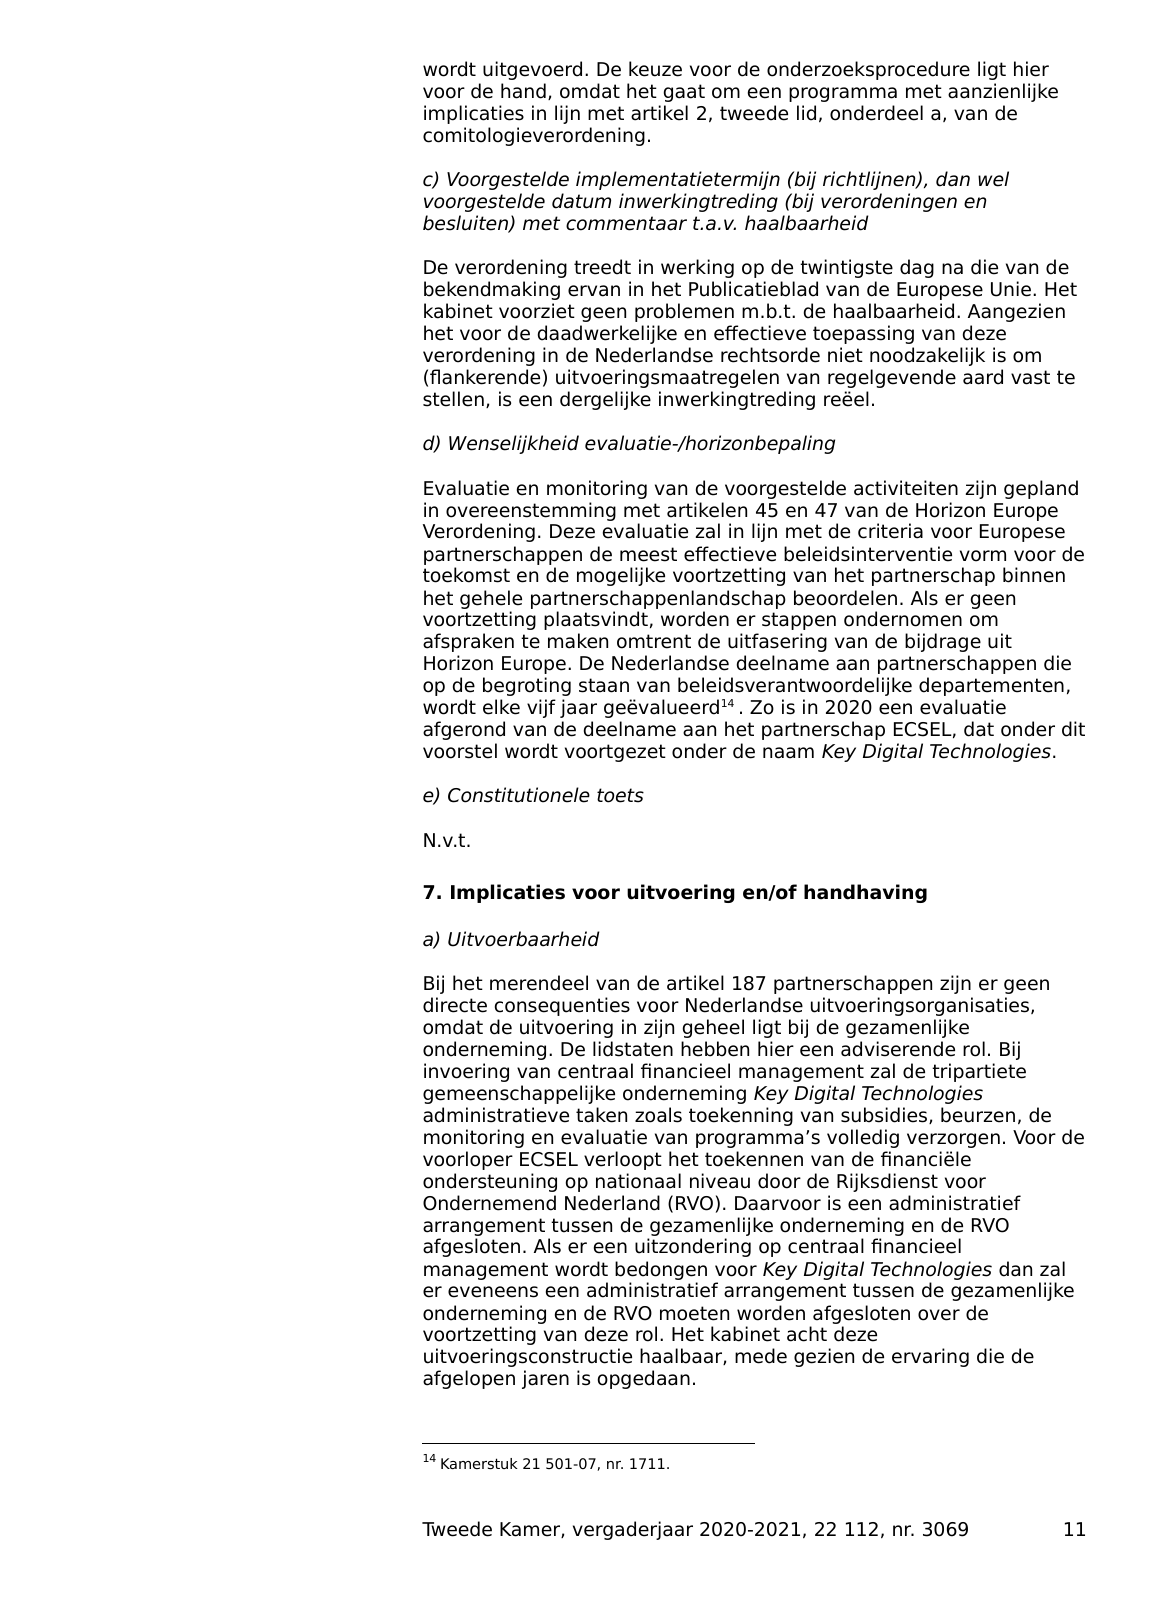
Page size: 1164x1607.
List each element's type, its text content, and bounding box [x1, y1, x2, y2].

text Kamerstuk 21 501-07, nr. 1711. [422, 1452, 1087, 1474]
subtitle d) Wenselijkheid evaluatie-/horizonbepaling [422, 433, 1087, 455]
text N.v.t. [422, 829, 1087, 852]
text wordt uitgevoerd. De keuze voor de onderzoeksprocedure ligt hier voor de hand, omdat het gaat om een programma met aanzienlijke implicaties in lijn met artikel 2, tweede lid, onderdeel a, van de comitologieverordening. [422, 59, 1087, 147]
text Bij het merendeel van de artikel 187 partnerschappen zijn er geen directe consequenties voor Nederlandse uitvoeringsorganisaties, omdat de uitvoering in zijn geheel ligt bij de gezamenlijke onderneming. De lidstaten hebben hier een adviserende rol. Bij invoering van centraal financieel management zal de tripartiete gemeenschappelijke onderneming Key Digital Technologies administratieve taken zoals toekenning van subsidies, beurzen, de monitoring en evaluatie van programma’s volledig verzorgen. Voor de voorloper ECSEL verloopt het toekennen van de financiële ondersteuning op nationaal niveau door de Rijksdienst voor Ondernemend Nederland (RVO). Daarvoor is een administratief arrangement tussen de gezamenlijke onderneming en de RVO afgesloten. Als er een uitzondering op centraal financieel management wordt bedongen voor Key Digital Technologies dan zal er eveneens een administratief arrangement tussen de gezamenlijke onderneming en de RVO moeten worden afgesloten over de voortzetting van deze rol. Het kabinet acht deze uitvoeringsconstructie haalbaar, mede gezien de ervaring die de afgelopen jaren is opgedaan. [422, 973, 1087, 1390]
text De verordening treedt in werking op de twintigste dag na die van de bekendmaking ervan in het Publicatieblad van de Europese Unie. Het kabinet voorziet geen problemen m.b.t. de haalbaarheid. Aangezien het voor de daadwerkelijke en effectieve toepassing van deze verordening in de Nederlandse rechtsorde niet noodzakelijk is om (flankerende) uitvoeringsmaatregelen van regelgevende aard vast te stellen, is een dergelijke inwerkingtreding reëel. [422, 257, 1087, 411]
text Evaluatie en monitoring van de voorgestelde activiteiten zijn gepland in overeenstemming met artikelen 45 en 47 van de Horizon Europe Verordening. Deze evaluatie zal in lijn met de criteria voor Europese partnerschappen de meest effectieve beleidsinterventie vorm voor de toekomst en de mogelijke voortzetting van het partnerschap binnen het gehele partnerschappenlandschap beoordelen. Als er geen voortzetting plaatsvindt, worden er stappen ondernomen om afspraken te maken omtrent de uitfasering van de bijdrage uit Horizon Europe. De Nederlandse deelname aan partnerschappen die op de begroting staan van beleidsverantwoordelijke departementen, wordt elke vijf jaar geëvalueerd. Zo is in 2020 een evaluatie afgerond van de deelname aan het partnerschap ECSEL, dat onder dit voorstel wordt voortgezet onder de naam Key Digital Technologies. [422, 477, 1087, 763]
subtitle c) Voorgestelde implementatietermijn (bij richtlijnen), dan wel voorgestelde datum inwerkingtreding (bij verordeningen en besluiten) met commentaar t.a.v. haalbaarheid [422, 169, 1087, 235]
subtitle a) Uitvoerbaarheid [422, 928, 1087, 951]
subtitle 7. Implicaties voor uitvoering en/of handhaving [422, 882, 1087, 903]
subtitle e) Constitutionele toets [422, 785, 1087, 807]
